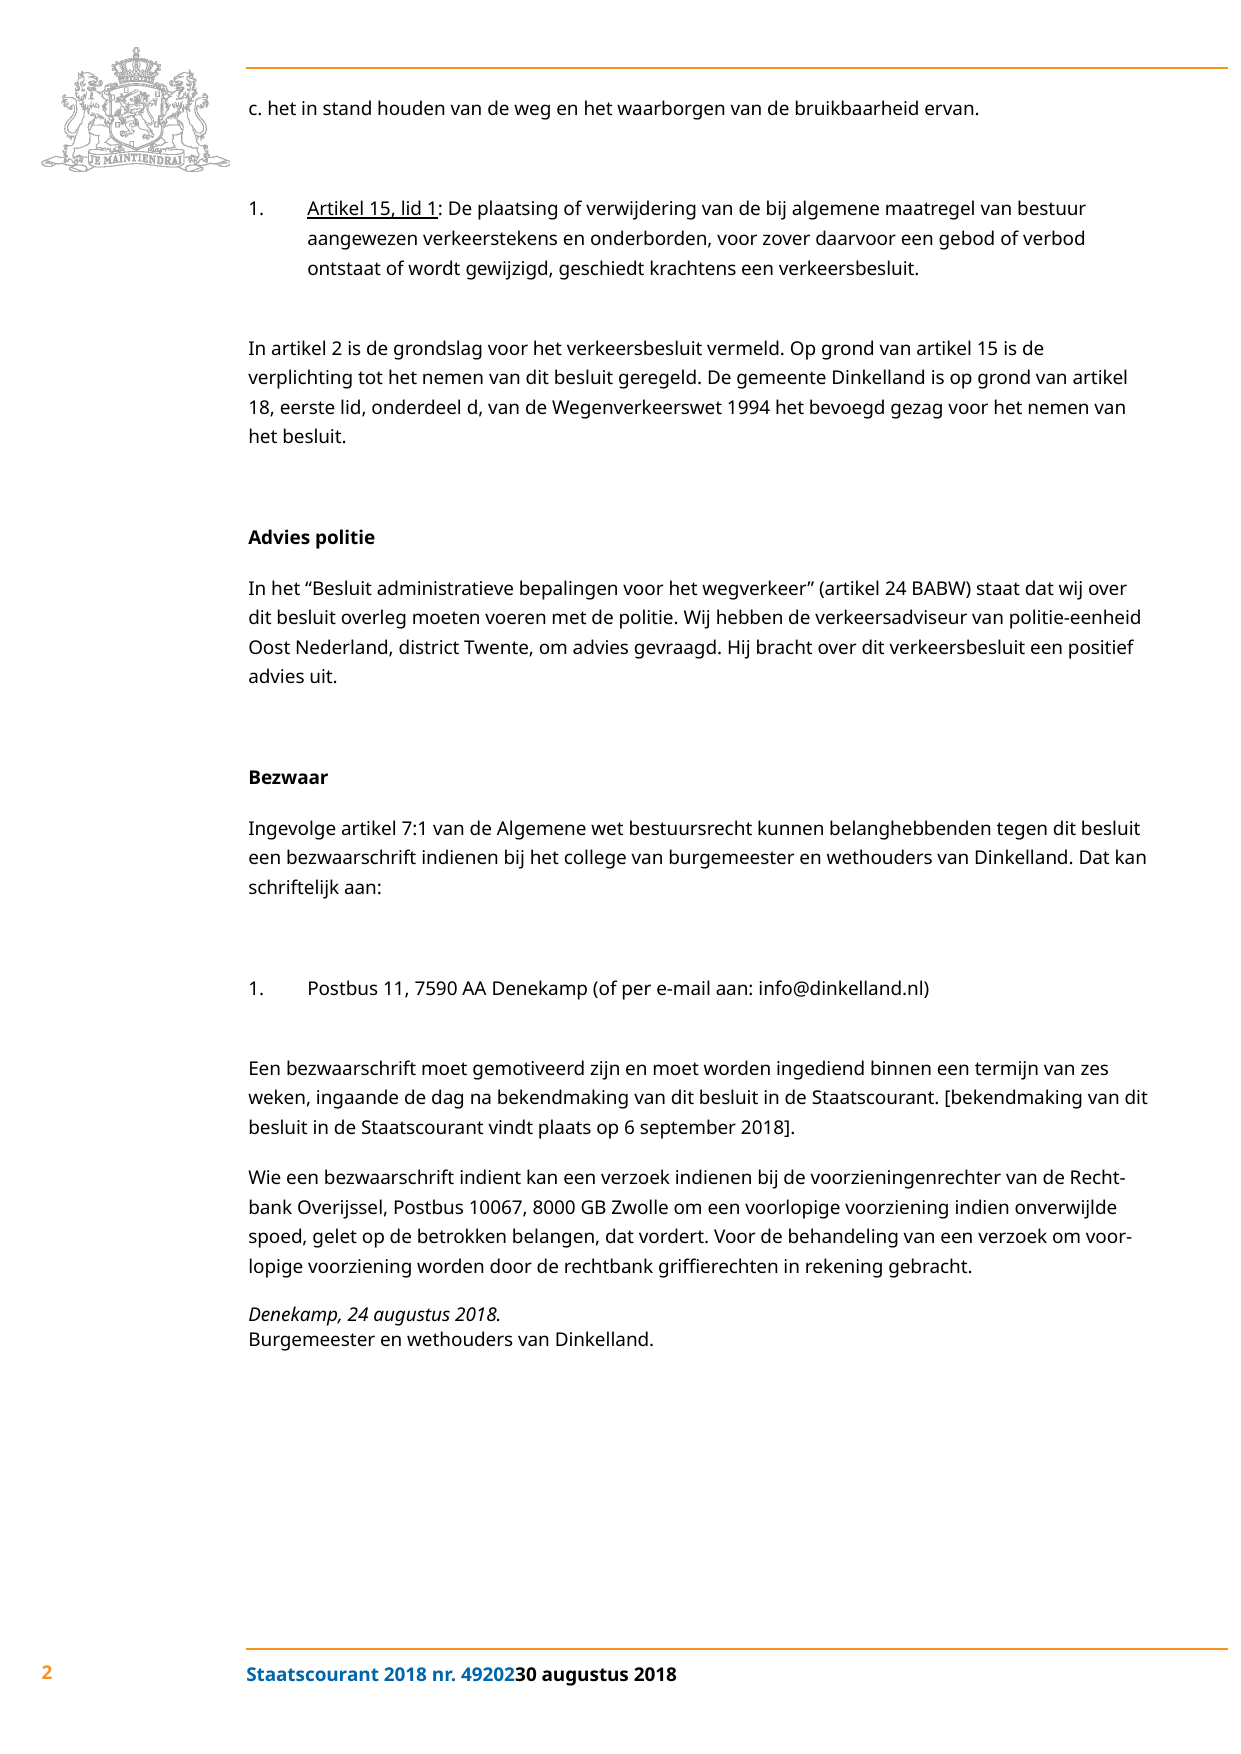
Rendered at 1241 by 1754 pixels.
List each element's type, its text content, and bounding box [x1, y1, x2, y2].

text Burgemeester en wethouders van Dinkelland. [248, 1327, 1152, 1352]
text In artikel 2 is de grondslag voor het verkeersbesluit vermeld. Op grond van artikel 15 is de verplichting tot het nemen van dit besluit geregeld. De gemeente Dinkelland is op grond van artikel 18, eerste lid, onderdeel d, van de Wegenverkeerswet 1994 het bevoegd gezag voor het nemen van het besluit. [248, 335, 1152, 449]
text Denekamp, 24 augustus 2018. [248, 1301, 1152, 1327]
text Wie een bezwaarschrift indient kan een verzoek indienen bij de voorzieningenrechter van de Recht-bank Overijssel, Postbus 10067, 8000 GB Zwolle om een voorlopige voorziening indien onverwijlde spoed, gelet op de betrokken belangen, dat vordert. Voor de behandeling van een verzoek om voor-lopige voorziening worden door de rechtbank griffierechten in rekening gebracht. [248, 1164, 1152, 1279]
list Artikel 15, lid 1: De plaatsing of verwijdering van de bij algemene maatregel van bestuur aangewezen verkeerstekens en onderborden, voor zover daarvoor een gebod of verbod ontstaat of wordt gewijzigd, geschiedt krachtens een verkeersbesluit. [248, 196, 1152, 281]
picture [41, 47, 231, 172]
text In het “Besluit administratieve bepalingen voor het wegverkeer” (artikel 24 BABW) staat dat wij over dit besluit overleg moeten voeren met de politie. Wij hebben de verkeersadviseur van politie-eenheid Oost Nederland, district Twente, om advies gevraagd. Hij bracht over dit verkeersbesluit een positief advies uit. [248, 575, 1152, 689]
text Advies politie [248, 524, 1152, 550]
text Ingevolge artikel 7:1 van de Algemene wet bestuursrecht kunnen belanghebbenden tegen dit besluit een bezwaarschrift indienen bij het college van burgemeester en wethouders van Dinkelland. Dat kan schriftelijk aan: [248, 815, 1152, 900]
text Een bezwaarschrift moet gemotiveerd zijn en moet worden ingediend binnen een termijn van zes weken, ingaande de dag na bekendmaking van dit besluit in de Staatscourant. [bekendmaking van dit besluit in de Staatscourant vindt plaats op 6 september 2018]. [248, 1055, 1152, 1140]
text c. het in stand houden van de weg en het waarborgen van de bruikbaarheid ervan. [248, 95, 1152, 121]
text Bezwaar [248, 764, 1152, 790]
list Postbus 11, 7590 AA Denekamp (of per e-mail aan: info@dinkelland.nl) [248, 975, 1152, 1001]
